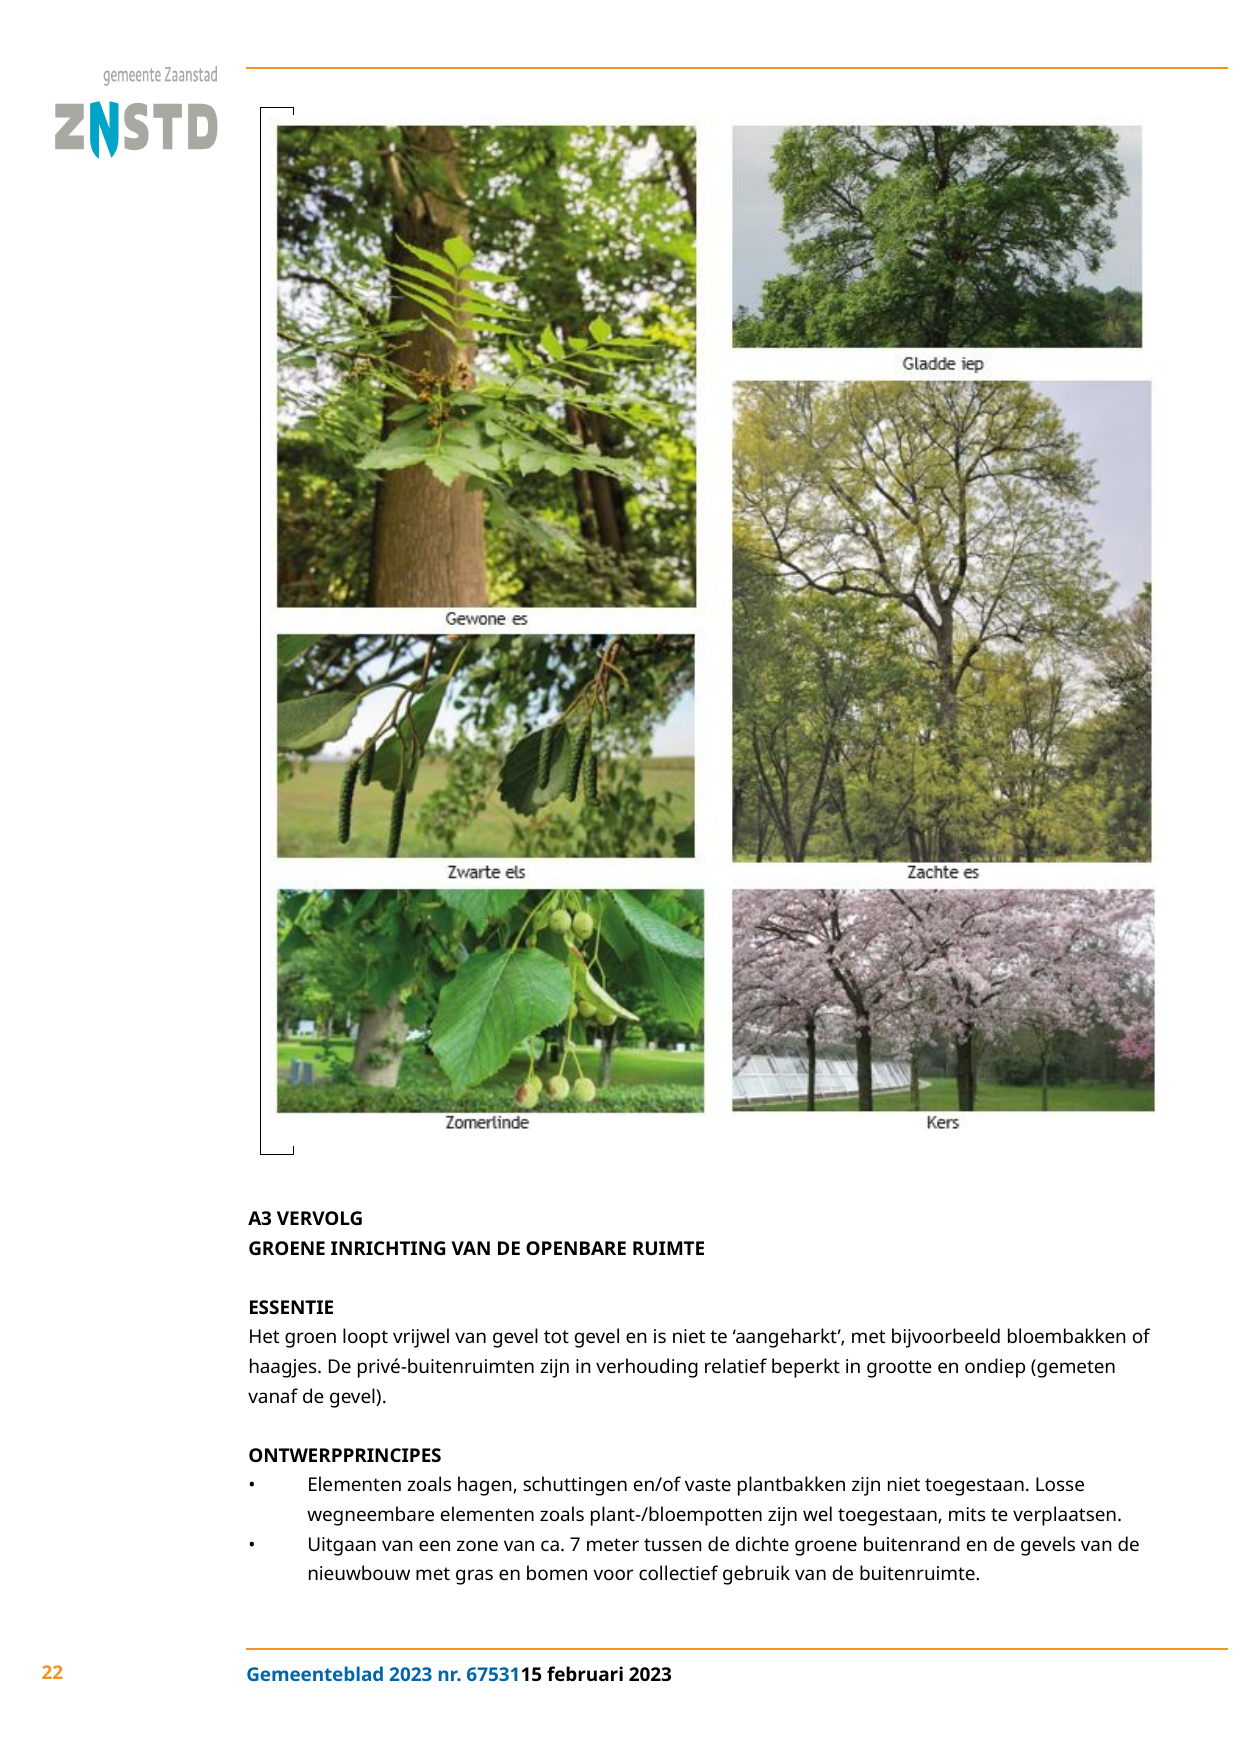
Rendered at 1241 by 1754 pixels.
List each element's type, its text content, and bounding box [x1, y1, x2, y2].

text GROENE INRICHTING VAN DE OPENBARE RUIMTE [248, 1235, 1152, 1261]
text Het groen loopt vrijwel van gevel tot gevel en is niet te ‘aangeharkt’, met bijvoorbeeld bloembakken of haagjes. De privé-buitenruimten zijn in verhouding relatief beperkt in grootte en ondiep (gemeten vanaf de gevel). [248, 1324, 1152, 1409]
list Elementen zoals hagen, schuttingen en/of vaste plantbakken zijn niet toegestaan. Losse wegneembare elementen zoals plant-/bloempotten zijn wel toegestaan, mits te verplaatsen. [248, 1472, 1152, 1527]
text A3 VERVOLG [248, 1205, 1152, 1231]
text ESSENTIE [248, 1294, 1152, 1320]
picture [41, 47, 231, 172]
text ONTWERPPRINCIPES [248, 1442, 1152, 1468]
list Uitgaan van een zone van ca. 7 meter tussen de dichte groene buitenrand en de gevels van de nieuwbouw met gras en bomen voor collectief gebruik van de buitenruimte. [248, 1531, 1152, 1586]
picture [268, 115, 1169, 1146]
